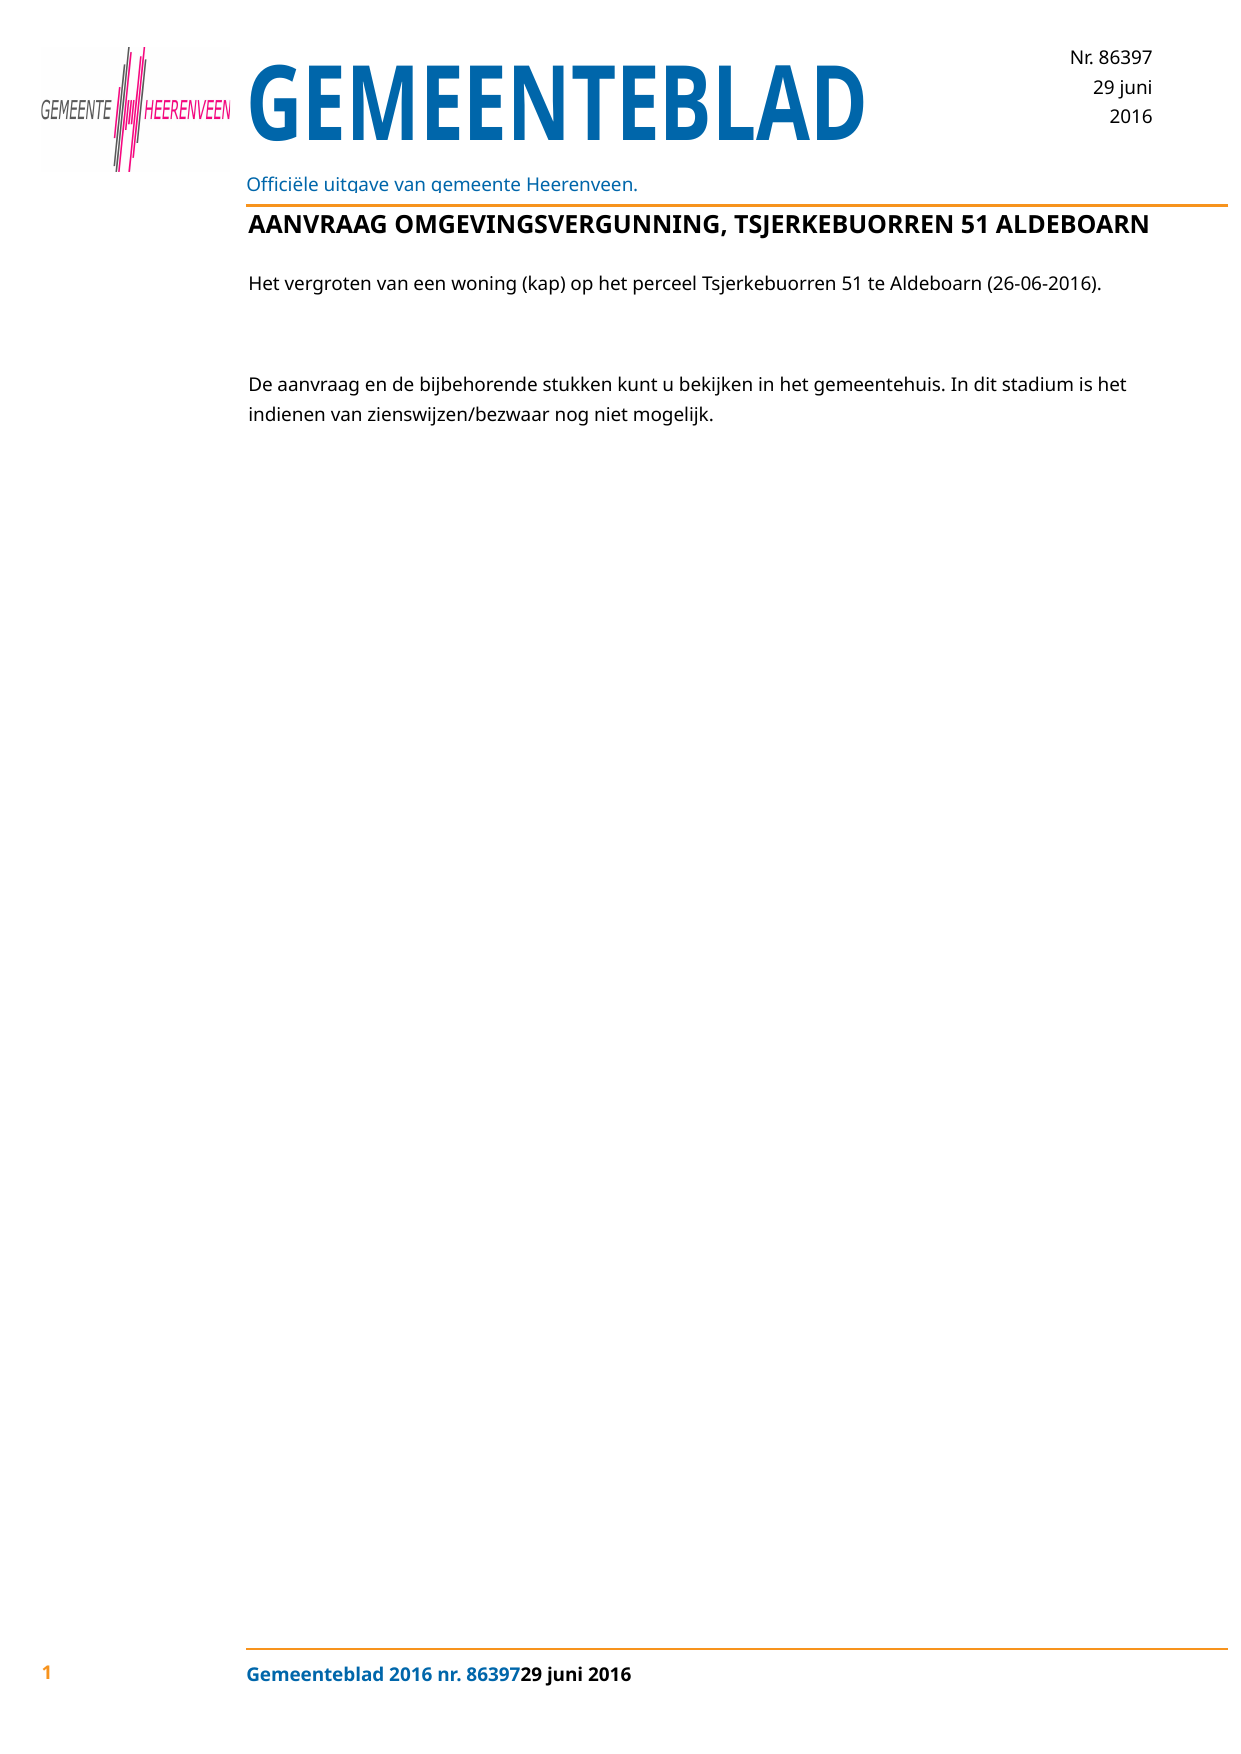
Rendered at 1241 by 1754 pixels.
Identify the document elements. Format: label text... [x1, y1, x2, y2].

text AANVRAAG OMGEVINGSVERGUNNING, TSJERKEBUORREN 51 ALDEBOARN [248, 207, 1152, 241]
text Het vergroten van een woning (kap) op het perceel Tsjerkebuorren 51 te Aldeboarn (26-06-2016). [248, 270, 1152, 296]
picture [41, 47, 231, 172]
text De aanvraag en de bijbehorende stukken kunt u bekijken in het gemeentehuis. In dit stadium is het indienen van zienswijzen/bezwaar nog niet mogelijk. [248, 371, 1152, 426]
